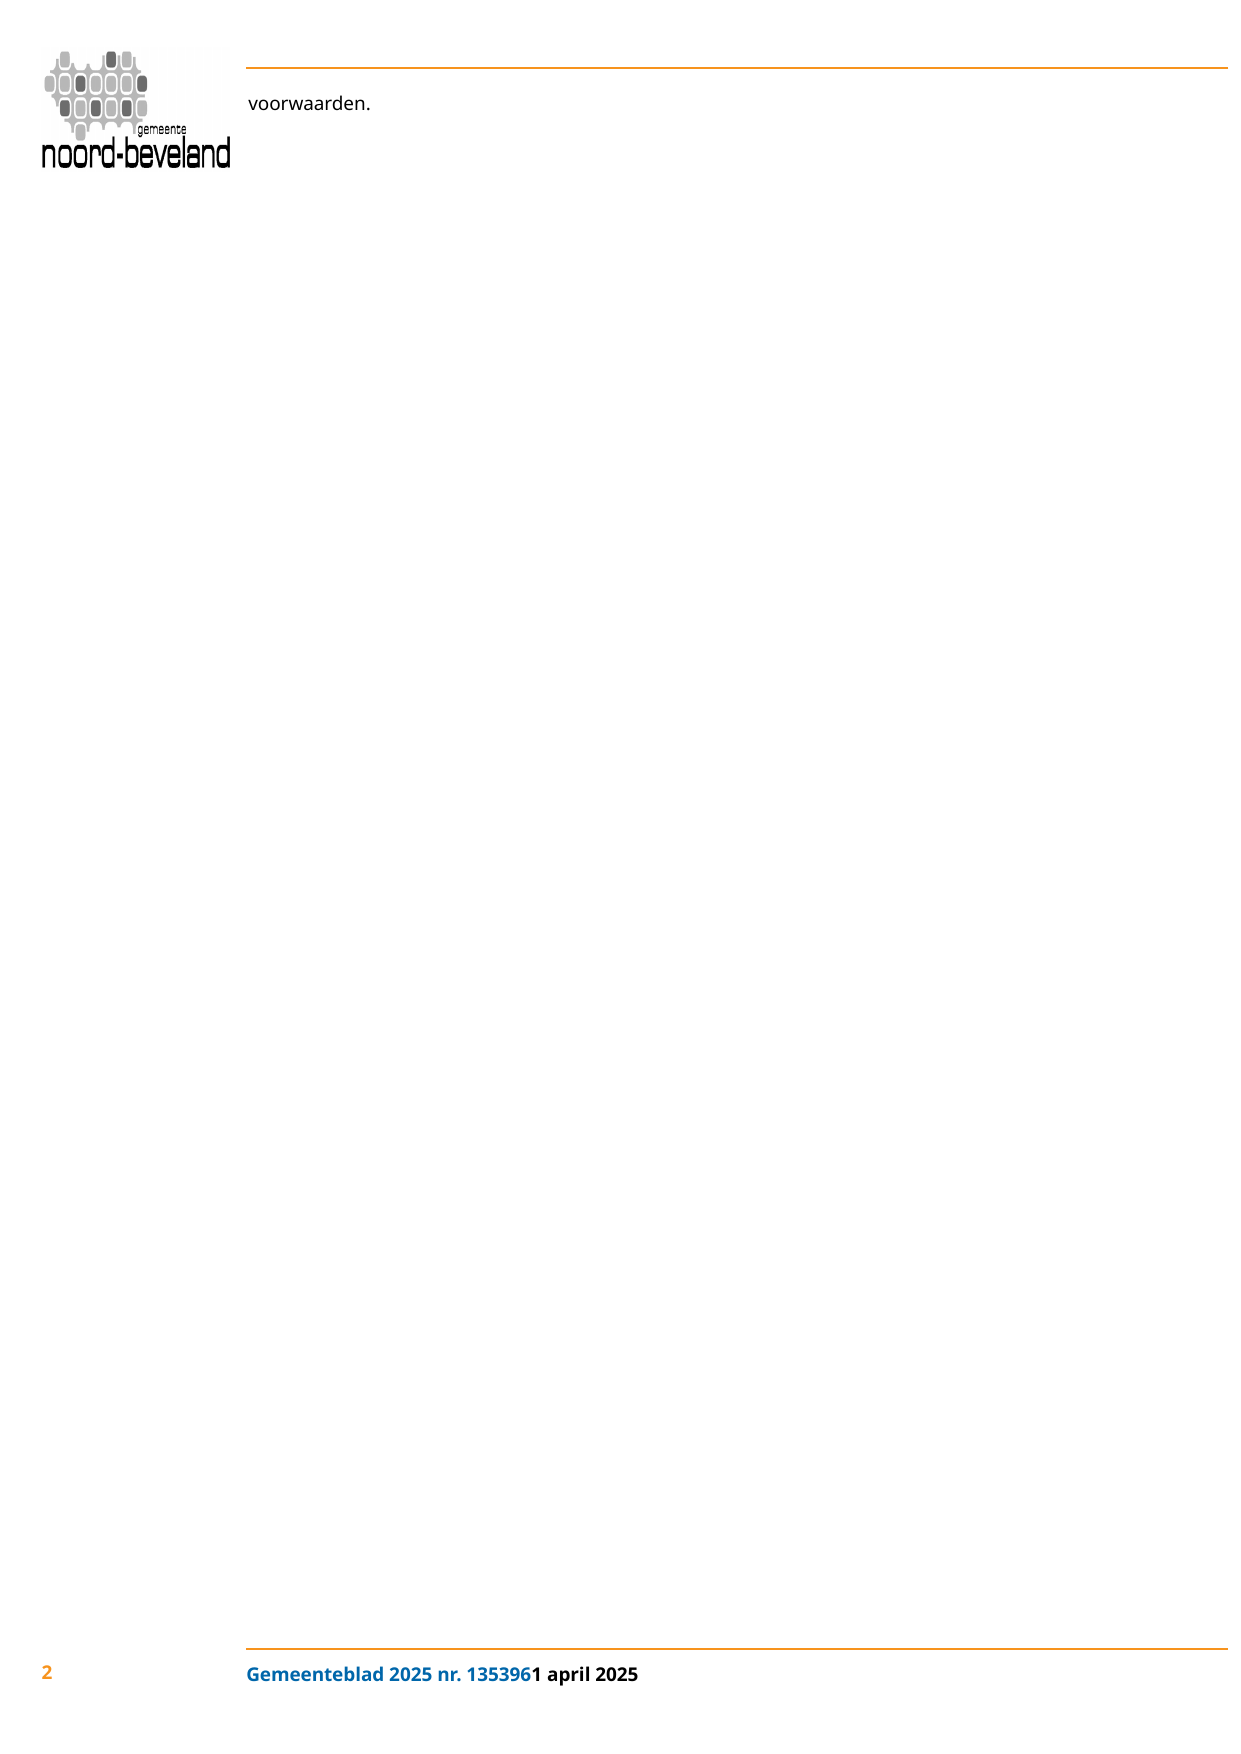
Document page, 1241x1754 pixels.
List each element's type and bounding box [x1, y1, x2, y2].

picture [41, 47, 231, 172]
